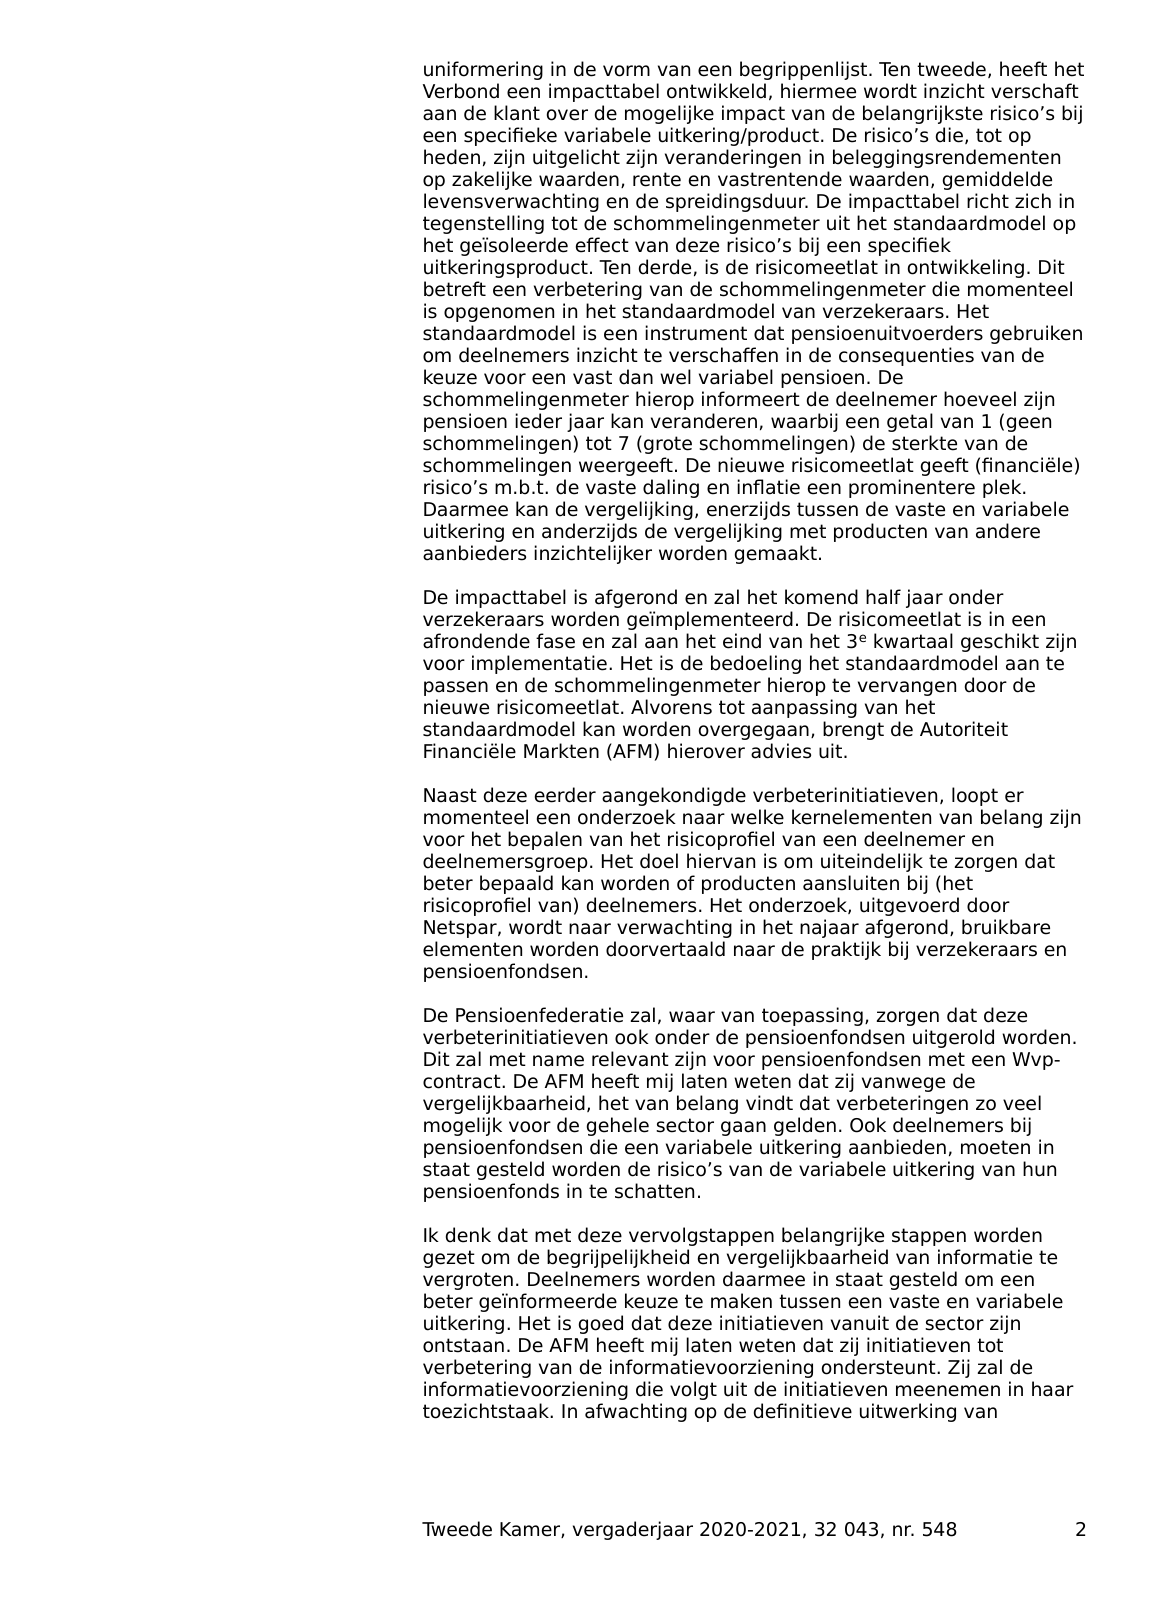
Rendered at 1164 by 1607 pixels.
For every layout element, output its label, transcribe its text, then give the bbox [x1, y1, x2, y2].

text Ik denk dat met deze vervolgstappen belangrijke stappen worden gezet om de begrijpelijkheid en vergelijkbaarheid van informatie te vergroten. Deelnemers worden daarmee in staat gesteld om een beter geïnformeerde keuze te maken tussen een vaste en variabele uitkering. Het is goed dat deze initiatieven vanuit de sector zijn ontstaan. De AFM heeft mij laten weten dat zij initiatieven tot verbetering van de informatievoorziening ondersteunt. Zij zal de informatievoorziening die volgt uit de initiatieven meenemen in haar toezichtstaak. In afwachting op de definitieve uitwerking van [422, 1225, 1087, 1423]
text De impacttabel is afgerond en zal het komend half jaar onder verzekeraars worden geïmplementeerd. De risicomeetlat is in een afrondende fase en zal aan het eind van het 3e kwartaal geschikt zijn voor implementatie. Het is de bedoeling het standaardmodel aan te passen en de schommelingenmeter hierop te vervangen door de nieuwe risicomeetlat. Alvorens tot aanpassing van het standaardmodel kan worden overgegaan, brengt de Autoriteit Financiële Markten (AFM) hierover advies uit. [422, 587, 1087, 763]
text De Pensioenfederatie zal, waar van toepassing, zorgen dat deze verbeterinitiatieven ook onder de pensioenfondsen uitgerold worden. Dit zal met name relevant zijn voor pensioenfondsen met een Wvp-contract. De AFM heeft mij laten weten dat zij vanwege de vergelijkbaarheid, het van belang vindt dat verbeteringen zo veel mogelijk voor de gehele sector gaan gelden. Ook deelnemers bij pensioenfondsen die een variabele uitkering aanbieden, moeten in staat gesteld worden de risico’s van de variabele uitkering van hun pensioenfonds in te schatten. [422, 1005, 1087, 1203]
text uniformering in de vorm van een begrippenlijst. Ten tweede, heeft het Verbond een impacttabel ontwikkeld, hiermee wordt inzicht verschaft aan de klant over de mogelijke impact van de belangrijkste risico’s bij een specifieke variabele uitkering/product. De risico’s die, tot op heden, zijn uitgelicht zijn veranderingen in beleggingsrendementen op zakelijke waarden, rente en vastrentende waarden, gemiddelde levensverwachting en de spreidingsduur. De impacttabel richt zich in tegenstelling tot de schommelingenmeter uit het standaardmodel op het geïsoleerde effect van deze risico’s bij een specifiek uitkeringsproduct. Ten derde, is de risicomeetlat in ontwikkeling. Dit betreft een verbetering van de schommelingenmeter die momenteel is opgenomen in het standaardmodel van verzekeraars. Het standaardmodel is een instrument dat pensioenuitvoerders gebruiken om deelnemers inzicht te verschaffen in de consequenties van de keuze voor een vast dan wel variabel pensioen. De schommelingenmeter hierop informeert de deelnemer hoeveel zijn pensioen ieder jaar kan veranderen, waarbij een getal van 1 (geen schommelingen) tot 7 (grote schommelingen) de sterkte van de schommelingen weergeeft. De nieuwe risicomeetlat geeft (financiële) risico’s m.b.t. de vaste daling en inflatie een prominentere plek. Daarmee kan de vergelijking, enerzijds tussen de vaste en variabele uitkering en anderzijds de vergelijking met producten van andere aanbieders inzichtelijker worden gemaakt. [422, 59, 1087, 564]
text Naast deze eerder aangekondigde verbeterinitiatieven, loopt er momenteel een onderzoek naar welke kernelementen van belang zijn voor het bepalen van het risicoprofiel van een deelnemer en deelnemersgroep. Het doel hiervan is om uiteindelijk te zorgen dat beter bepaald kan worden of producten aansluiten bij (het risicoprofiel van) deelnemers. Het onderzoek, uitgevoerd door Netspar, wordt naar verwachting in het najaar afgerond, bruikbare elementen worden doorvertaald naar de praktijk bij verzekeraars en pensioenfondsen. [422, 785, 1087, 983]
